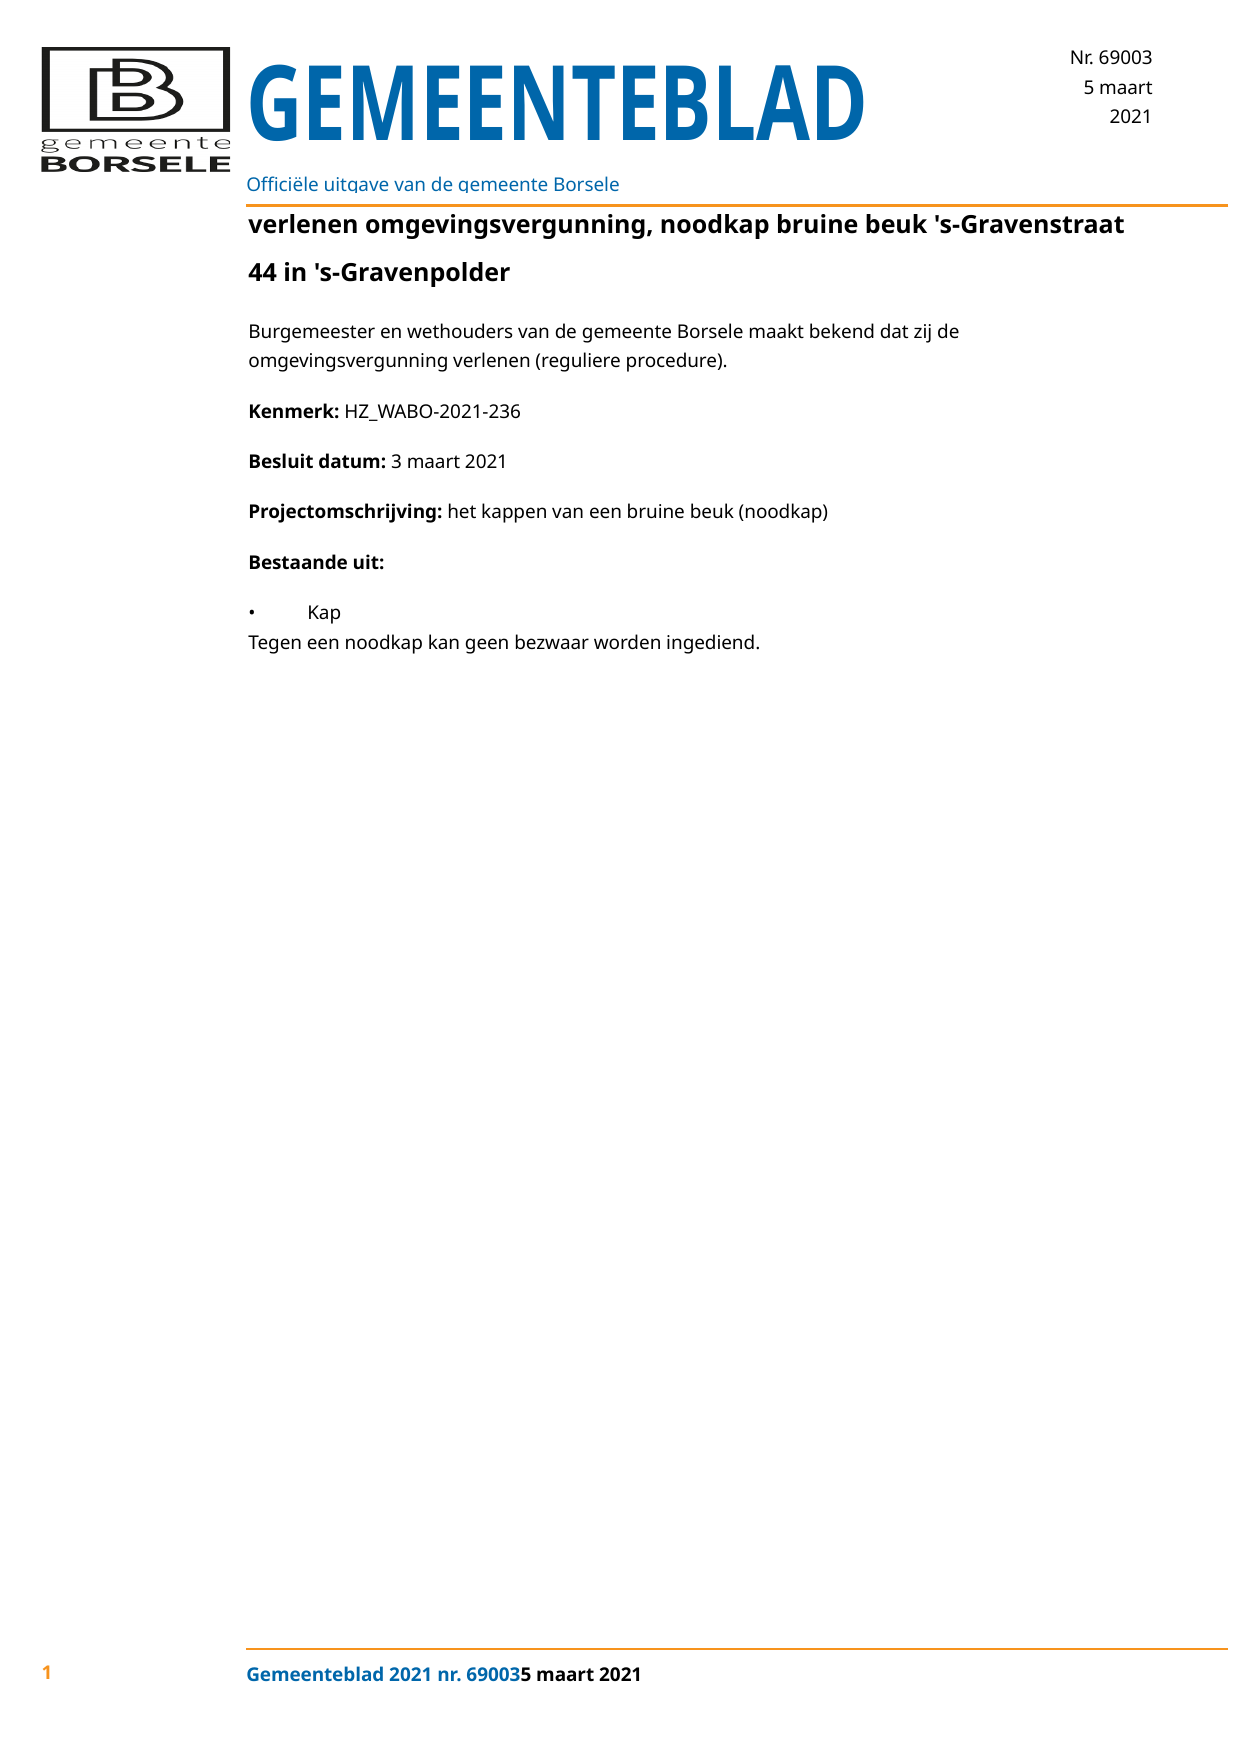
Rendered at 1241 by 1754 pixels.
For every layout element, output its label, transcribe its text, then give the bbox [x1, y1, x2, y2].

text Kenmerk: HZ_WABO-2021-236 [248, 398, 1152, 424]
text Bestaande uit: [248, 549, 1152, 575]
text verlenen omgevingsvergunning, noodkap bruine beuk 's-Gravenstraat 44 in 's-Gravenpolder [248, 207, 1152, 288]
text Besluit datum: 3 maart 2021 [248, 448, 1152, 474]
text Tegen een noodkap kan geen bezwaar worden ingediend. [248, 629, 1152, 655]
text Projectomschrijving: het kappen van een bruine beuk (noodkap) [248, 499, 1152, 524]
picture [41, 47, 231, 172]
text Burgemeester en wethouders van de gemeente Borsele maakt bekend dat zij de omgevingsvergunning verlenen (reguliere procedure). [248, 318, 1152, 373]
list Kap [248, 599, 1152, 625]
